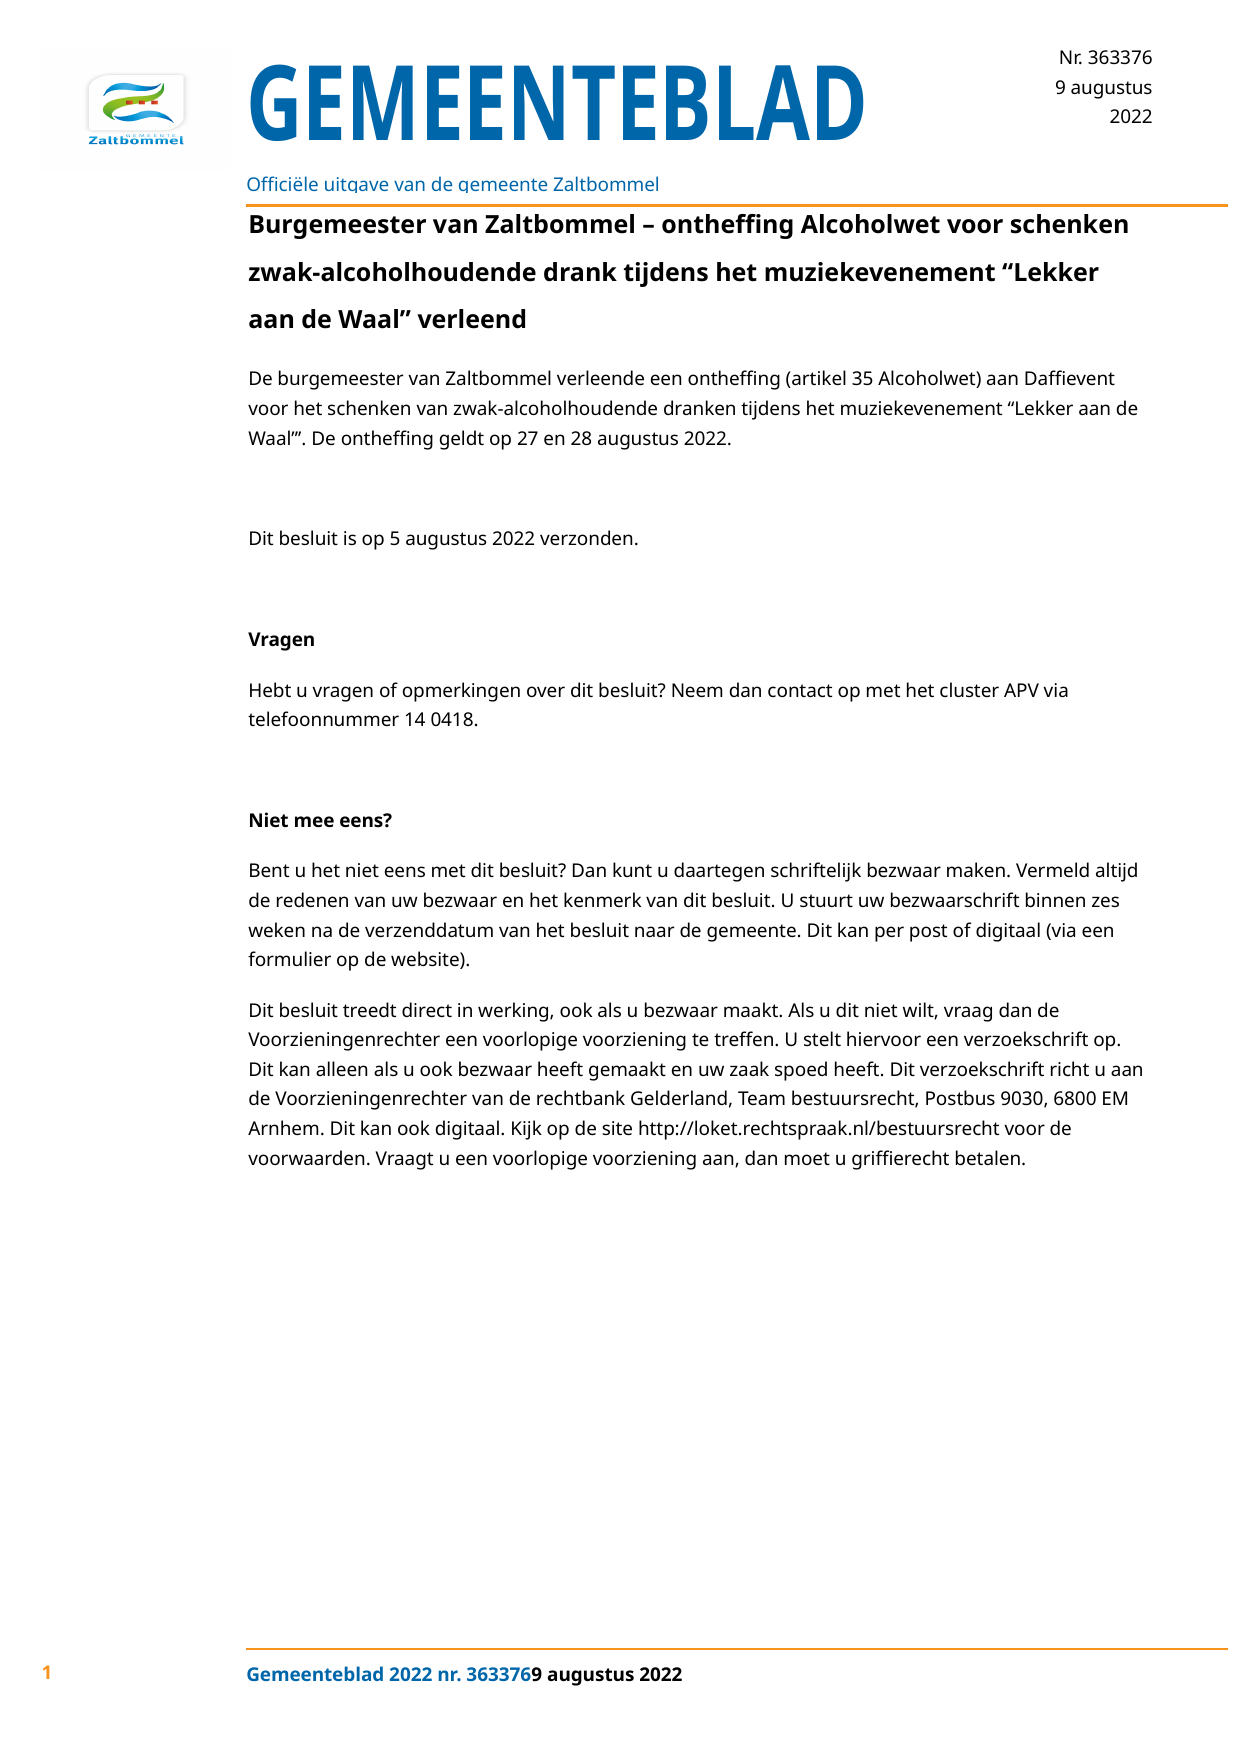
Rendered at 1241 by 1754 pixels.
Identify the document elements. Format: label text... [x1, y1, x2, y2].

picture [41, 47, 231, 172]
text Bent u het niet eens met dit besluit? Dan kunt u daartegen schriftelijk bezwaar maken. Vermeld altijd de redenen van uw bezwaar en het kenmerk van dit besluit. U stuurt uw bezwaarschrift binnen zes weken na de verzenddatum van het besluit naar de gemeente. Dit kan per post of digitaal (via een formulier op de website). [248, 858, 1152, 972]
text Dit besluit treedt direct in werking, ook als u bezwaar maakt. Als u dit niet wilt, vraag dan de Voorzieningenrechter een voorlopige voorziening te treffen. U stelt hiervoor een verzoekschrift op. Dit kan alleen als u ook bezwaar heeft gemaakt en uw zaak spoed heeft. Dit verzoekschrift richt u aan de Voorzieningenrechter van de rechtbank Gelderland, Team bestuursrecht, Postbus 9030, 6800 EM Arnhem. Dit kan ook digitaal. Kijk op de site http://loket.rechtspraak.nl/bestuursrecht voor de voorwaarden. Vraagt u een voorlopige voorziening aan, dan moet u griffierecht betalen. [248, 997, 1152, 1170]
text Hebt u vragen of opmerkingen over dit besluit? Neem dan contact op met het cluster APV via telefoonnummer 14 0418. [248, 677, 1152, 732]
text De burgemeester van Zaltbommel verleende een ontheffing (artikel 35 Alcoholwet) aan Daffievent voor het schenken van zwak-alcoholhoudende dranken tijdens het muziekevenement “Lekker aan de Waal”’. De ontheffing geldt op 27 en 28 augustus 2022. [248, 366, 1152, 450]
text Vragen [248, 626, 1152, 652]
text Burgemeester van Zaltbommel – ontheffing Alcoholwet voor schenken zwak-alcoholhoudende drank tijdens het muziekevenement “Lekker aan de Waal” verleend [248, 207, 1152, 336]
text Dit besluit is op 5 augustus 2022 verzonden. [248, 526, 1152, 551]
text Niet mee eens? [248, 807, 1152, 833]
